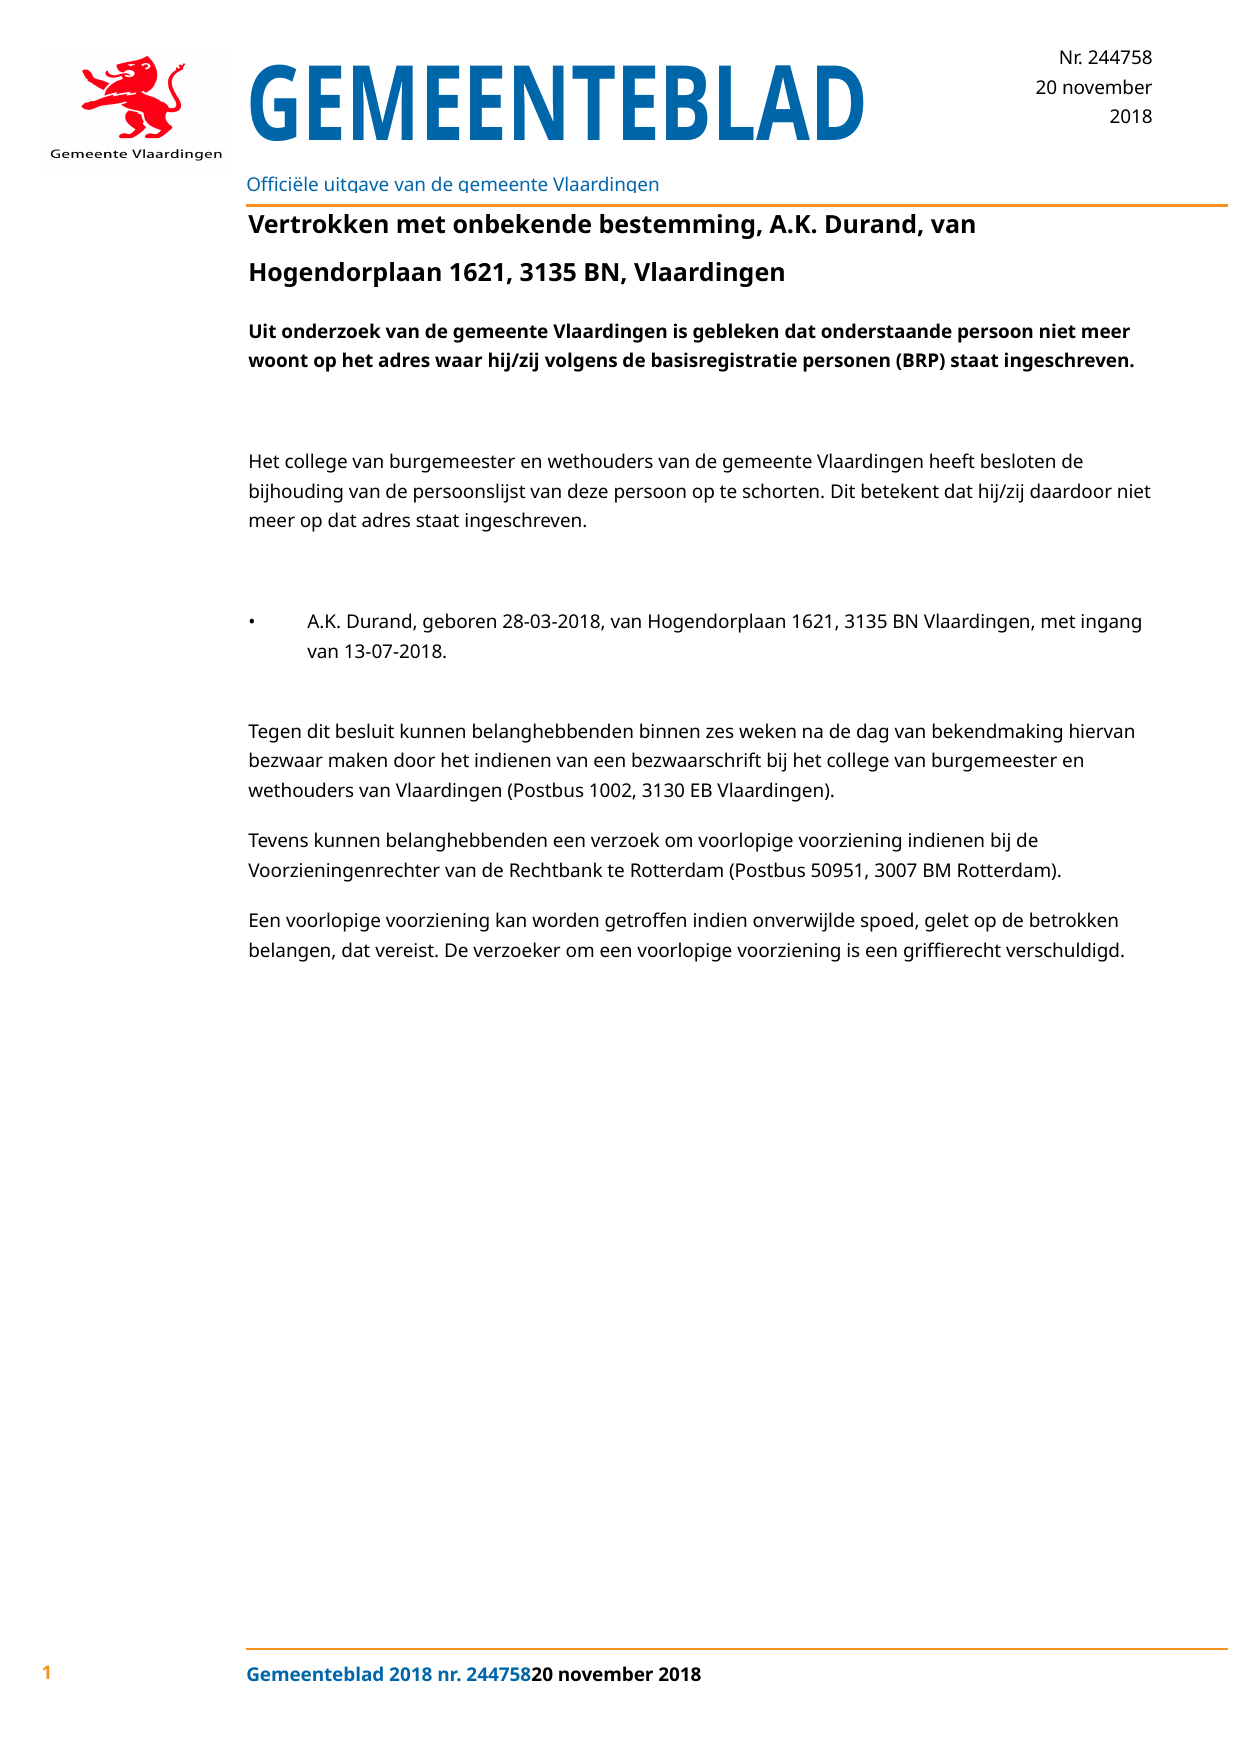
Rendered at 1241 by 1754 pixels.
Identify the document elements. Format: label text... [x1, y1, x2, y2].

text Een voorlopige voorziening kan worden getroffen indien onverwijlde spoed, gelet op de betrokken belangen, dat vereist. De verzoeker om een voorlopige voorziening is een griffierecht verschuldigd. [248, 907, 1152, 963]
text Tevens kunnen belanghebbenden een verzoek om voorlopige voorziening indienen bij de Voorzieningenrechter van de Rechtbank te Rotterdam (Postbus 50951, 3007 BM Rotterdam). [248, 827, 1152, 883]
text Het college van burgemeester en wethouders van de gemeente Vlaardingen heeft besloten de bijhouding van de persoonslijst van deze persoon op te schorten. Dit betekent dat hij/zij daardoor niet meer op dat adres staat ingeschreven. [248, 448, 1152, 533]
text Tegen dit besluit kunnen belanghebbenden binnen zes weken na de dag van bekendmaking hiervan bezwaar maken door het indienen van een bezwaarschrift bij het college van burgemeester en wethouders van Vlaardingen (Postbus 1002, 3130 EB Vlaardingen). [248, 718, 1152, 803]
text Uit onderzoek van de gemeente Vlaardingen is gebleken dat onderstaande persoon niet meer woont op het adres waar hij/zij volgens de basisregistratie personen (BRP) staat ingeschreven. [248, 318, 1152, 373]
picture [41, 47, 231, 172]
list A.K. Durand, geboren 28-03-2018, van Hogendorplaan 1621, 3135 BN Vlaardingen, met ingang van 13-07-2018. [248, 608, 1152, 664]
text Vertrokken met onbekende bestemming, A.K. Durand, van Hogendorplaan 1621, 3135 BN, Vlaardingen [248, 207, 1152, 288]
